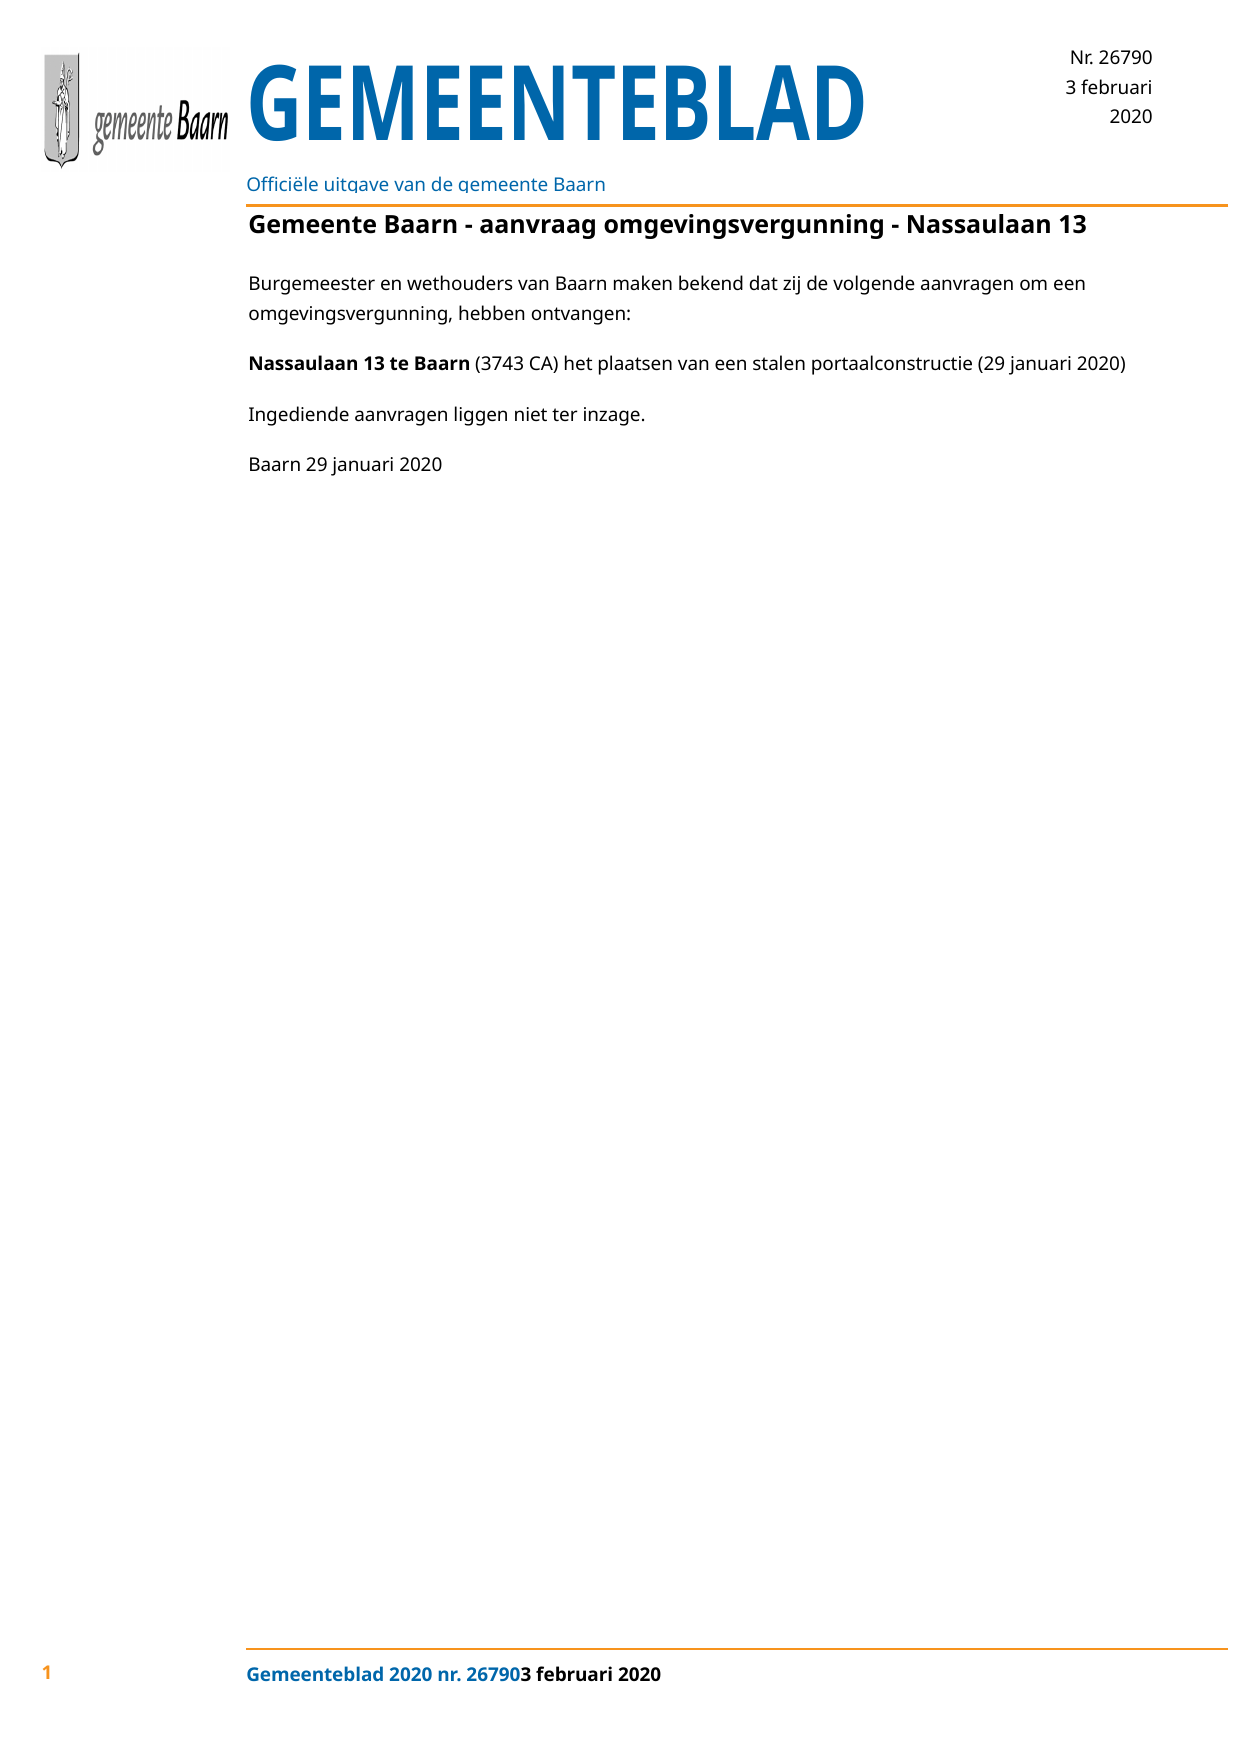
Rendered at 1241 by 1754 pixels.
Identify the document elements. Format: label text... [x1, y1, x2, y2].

text Burgemeester en wethouders van Baarn maken bekend dat zij de volgende aanvragen om een omgevingsvergunning, hebben ontvangen: [248, 270, 1152, 326]
text Nassaulaan 13 te Baarn (3743 CA) het plaatsen van een stalen portaalconstructie (29 januari 2020) [248, 350, 1152, 376]
text Baarn 29 januari 2020 [248, 451, 1152, 477]
picture [41, 47, 231, 172]
text Ingediende aanvragen liggen niet ter inzage. [248, 401, 1152, 426]
text Gemeente Baarn - aanvraag omgevingsvergunning - Nassaulaan 13 [248, 207, 1152, 241]
